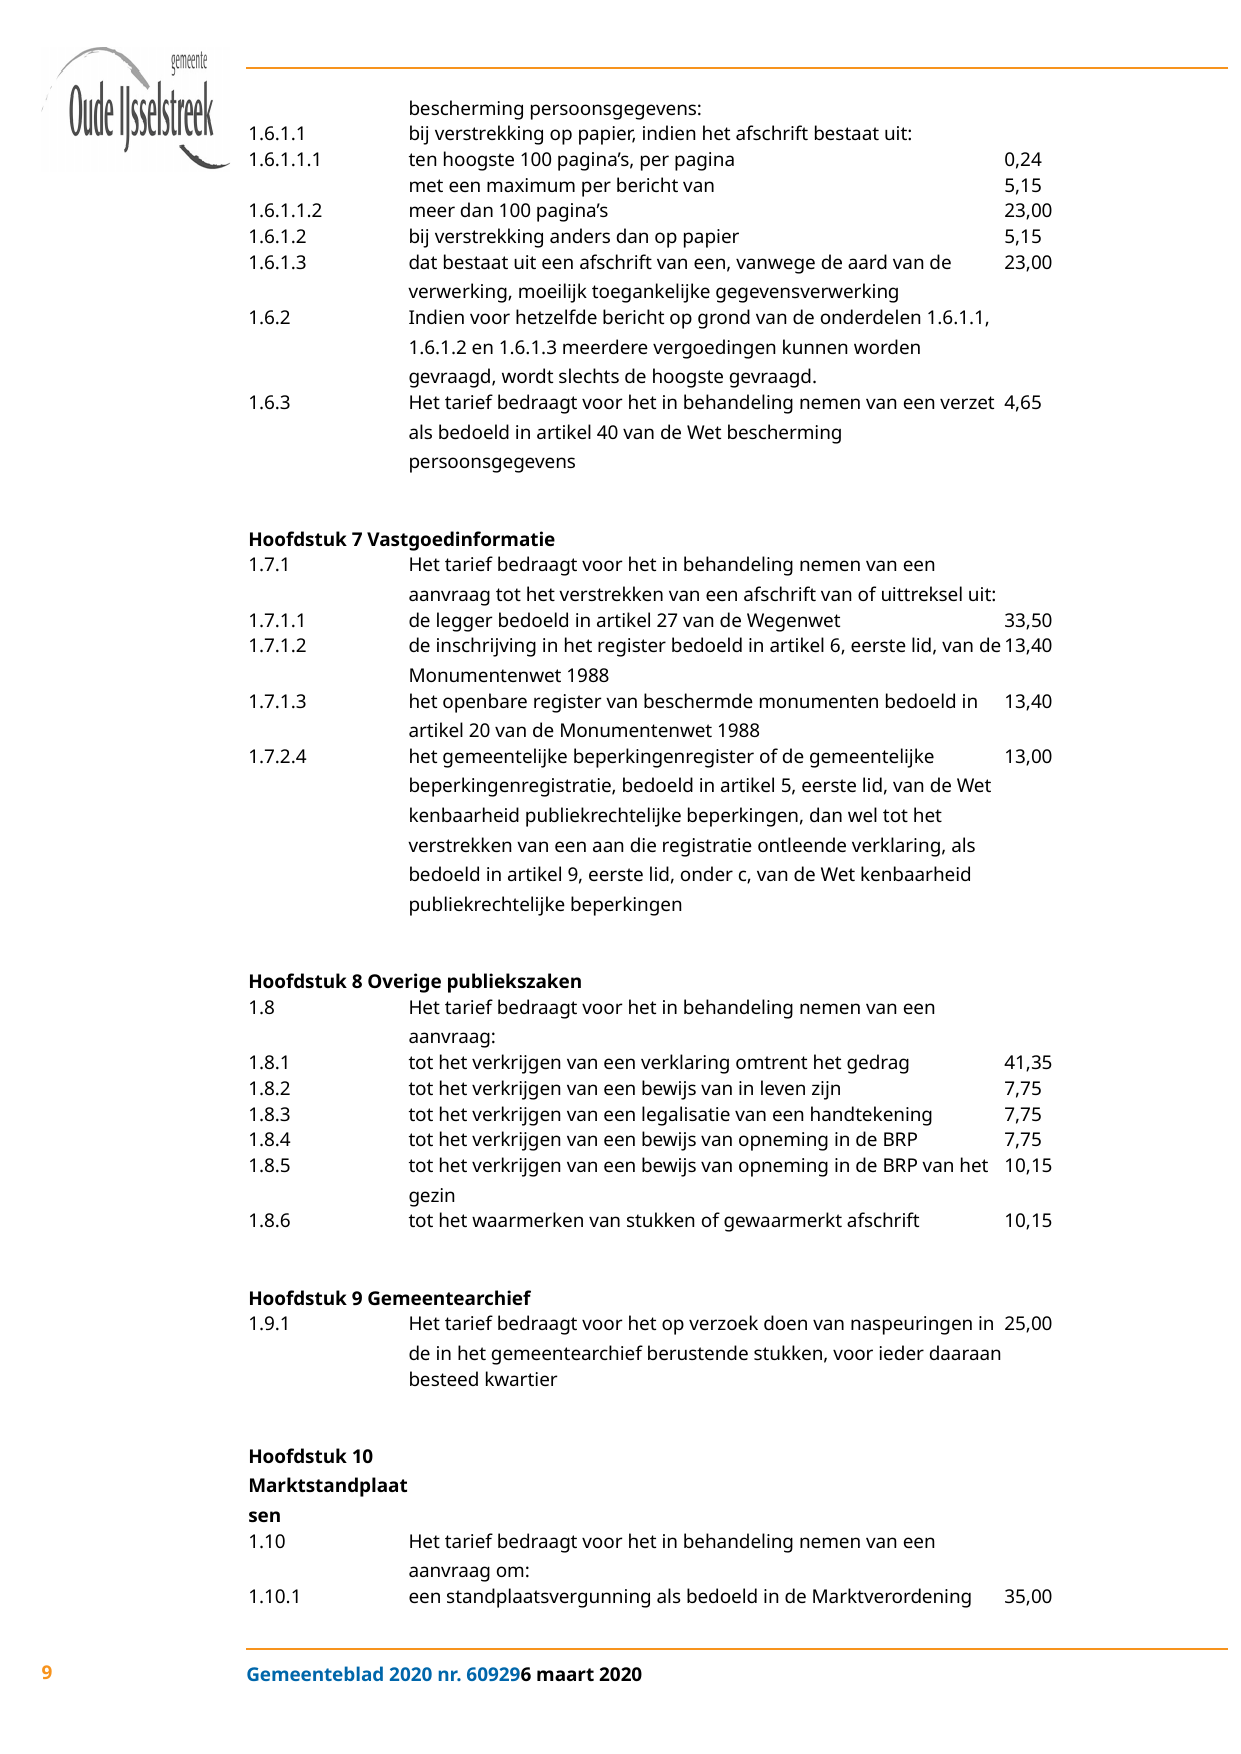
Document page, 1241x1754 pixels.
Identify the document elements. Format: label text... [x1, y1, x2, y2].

table_cell met een maximum per bericht van [408, 172, 1004, 198]
table_cell het gemeentelijke beperkingenregister of de gemeentelijke beperkingenregistratie, bedoeld in artikel 5, eerste lid, van de Wet kenbaarheid publiekrechtelijke beperkingen, dan wel tot het verstrekken van een aan die registratie ontleende verklaring, als bedoeld in artikel 9, eerste lid, onder c, van de Wet kenbaarheid publiekrechtelijke beperkingen [408, 743, 1004, 917]
table_cell [408, 474, 1004, 500]
table_cell Het tarief bedraagt voor het in behandeling nemen van een aanvraag tot het verstrekken van een afschrift van of uittreksel uit: [408, 551, 1004, 607]
table_cell 1.6.1.1 [248, 121, 408, 146]
table_cell [1004, 121, 1152, 146]
table_cell Het tarief bedraagt voor het in behandeling nemen van een verzet als bedoeld in artikel 40 van de Wet bescherming persoonsgegevens [408, 389, 1004, 474]
table_cell 5,15 [1004, 172, 1152, 198]
table_cell 1.6.3 [248, 389, 408, 474]
table_cell [1004, 1259, 1152, 1285]
table_cell 10,15 [1004, 1152, 1152, 1207]
table_cell meer dan 100 pagina’s [408, 198, 1004, 223]
table_cell 13,00 [1004, 743, 1152, 917]
table_cell 35,00 [1004, 1583, 1152, 1609]
table_cell [408, 500, 1004, 526]
table_cell 33,50 [1004, 607, 1152, 632]
table_cell 1.6.1.2 [248, 224, 408, 249]
table_cell tot het verkrijgen van een bewijs van opneming in de BRP [408, 1126, 1004, 1152]
table_cell [1004, 1233, 1152, 1259]
table_cell 1.7.1.2 [248, 633, 408, 688]
table_cell [248, 1233, 408, 1259]
table_cell 25,00 [1004, 1310, 1152, 1366]
table_cell Indien voor hetzelfde bericht op grond van de onderdelen 1.6.1.1, 1.6.1.2 en 1.6.1.3 meerdere vergoedingen kunnen worden gevraagd, wordt slechts de hoogste gevraagd. [408, 305, 1004, 389]
table_cell [1004, 994, 1152, 1049]
table_cell bij verstrekking anders dan op papier [408, 224, 1004, 249]
table_cell [1004, 1417, 1152, 1443]
table_cell 1.7.1.1 [248, 607, 408, 632]
table_cell 23,00 [1004, 198, 1152, 223]
table_cell 13,40 [1004, 688, 1152, 743]
table_cell 1.7.1.3 [248, 688, 408, 743]
table_cell 1.7.2.4 [248, 743, 408, 917]
table_cell 41,35 [1004, 1049, 1152, 1075]
table_cell Hoofdstuk 7 Vastgoedinformatie [248, 526, 1004, 551]
table_cell [248, 1417, 408, 1443]
table_cell tot het verkrijgen van een legalisatie van een handtekening [408, 1101, 1004, 1126]
table_cell [1004, 95, 1152, 121]
table_cell 1.7.1 [248, 551, 408, 607]
table_cell [408, 1259, 1004, 1285]
table_cell Het tarief bedraagt voor het in behandeling nemen van een aanvraag: [408, 994, 1004, 1049]
table_cell [1004, 1528, 1152, 1583]
table_cell 7,75 [1004, 1075, 1152, 1101]
table_cell dat bestaat uit een afschrift van een, vanwege de aard van de verwerking, moeilijk toegankelijke gegevensverwerking [408, 249, 1004, 304]
table_cell 1.6.2 [248, 305, 408, 389]
table_cell een standplaatsvergunning als bedoeld in de Marktverordening [408, 1583, 1004, 1609]
table_cell de legger bedoeld in artikel 27 van de Wegenwet [408, 607, 1004, 632]
table_cell Hoofdstuk 9 Gemeentearchief [248, 1285, 1004, 1310]
table_cell [248, 95, 408, 121]
table_cell 1.8.2 [248, 1075, 408, 1101]
table_cell 13,40 [1004, 633, 1152, 688]
table_cell 1.6.1.1.1 [248, 146, 408, 172]
table_cell [248, 172, 408, 198]
table_cell Het tarief bedraagt voor het op verzoek doen van naspeuringen in de in het gemeentearchief berustende stukken, voor ieder daaraan [408, 1310, 1004, 1366]
table_cell [1004, 1391, 1152, 1417]
table_cell [1004, 551, 1152, 607]
table_cell 1.9.1 [248, 1310, 408, 1366]
table_cell Hoofdstuk 8 Overige publiekszaken [248, 968, 1004, 994]
table_cell 1.6.1.3 [248, 249, 408, 304]
table_cell 0,24 [1004, 146, 1152, 172]
table_cell [1004, 1366, 1152, 1391]
table_cell [408, 1417, 1004, 1443]
table_cell [408, 943, 1004, 968]
table_cell [1004, 943, 1152, 968]
table_cell [408, 1391, 1004, 1417]
table_cell tot het verkrijgen van een verklaring omtrent het gedrag [408, 1049, 1004, 1075]
table_cell [248, 1259, 408, 1285]
table_cell [1004, 474, 1152, 500]
table_cell tot het waarmerken van stukken of gewaarmerkt afschrift [408, 1208, 1004, 1233]
table_cell bescherming persoonsgegevens: [408, 95, 1004, 121]
table_cell 10,15 [1004, 1208, 1152, 1233]
table_cell 1.8.3 [248, 1101, 408, 1126]
table_cell bij verstrekking op papier, indien het afschrift bestaat uit: [408, 121, 1004, 146]
table_cell 1.8.4 [248, 1126, 408, 1152]
table_cell 1.8.1 [248, 1049, 408, 1075]
table_cell [1004, 305, 1152, 389]
table_cell 1.10.1 [248, 1583, 408, 1609]
table_cell [1004, 500, 1152, 526]
table_cell het openbare register van beschermde monumenten bedoeld in artikel 20 van de Monumentenwet 1988 [408, 688, 1004, 743]
table_cell Hoofdstuk 10 Marktstandplaatsen [248, 1443, 408, 1528]
table_cell [408, 1443, 1004, 1528]
table_cell 4,65 [1004, 389, 1152, 474]
table_cell [1004, 526, 1152, 551]
table_cell [1004, 917, 1152, 942]
table_cell tot het verkrijgen van een bewijs van opneming in de BRP van het gezin [408, 1152, 1004, 1207]
table_cell [408, 1233, 1004, 1259]
table_cell [248, 474, 408, 500]
table_cell ten hoogste 100 pagina’s, per pagina [408, 146, 1004, 172]
table_cell Het tarief bedraagt voor het in behandeling nemen van een aanvraag om: [408, 1528, 1004, 1583]
table_cell 23,00 [1004, 249, 1152, 304]
table_cell 1.8.5 [248, 1152, 408, 1207]
table_cell tot het verkrijgen van een bewijs van in leven zijn [408, 1075, 1004, 1101]
table_cell [1004, 968, 1152, 994]
table_cell 5,15 [1004, 224, 1152, 249]
table_cell [248, 943, 408, 968]
picture [41, 47, 231, 172]
table_cell 1.8.6 [248, 1208, 408, 1233]
table_cell 7,75 [1004, 1101, 1152, 1126]
table_cell 1.6.1.1.2 [248, 198, 408, 223]
table_cell [248, 917, 408, 942]
table_cell 1.10 [248, 1528, 408, 1583]
table_cell [1004, 1285, 1152, 1310]
table_cell 1.8 [248, 994, 408, 1049]
table_cell [248, 500, 408, 526]
table_cell de inschrijving in het register bedoeld in artikel 6, eerste lid, van de Monumentenwet 1988 [408, 633, 1004, 688]
table_cell [248, 1366, 408, 1391]
table_cell [408, 917, 1004, 942]
table_cell [1004, 1443, 1152, 1528]
table_cell besteed kwartier [408, 1366, 1004, 1391]
table_cell 7,75 [1004, 1126, 1152, 1152]
table_cell [248, 1391, 408, 1417]
